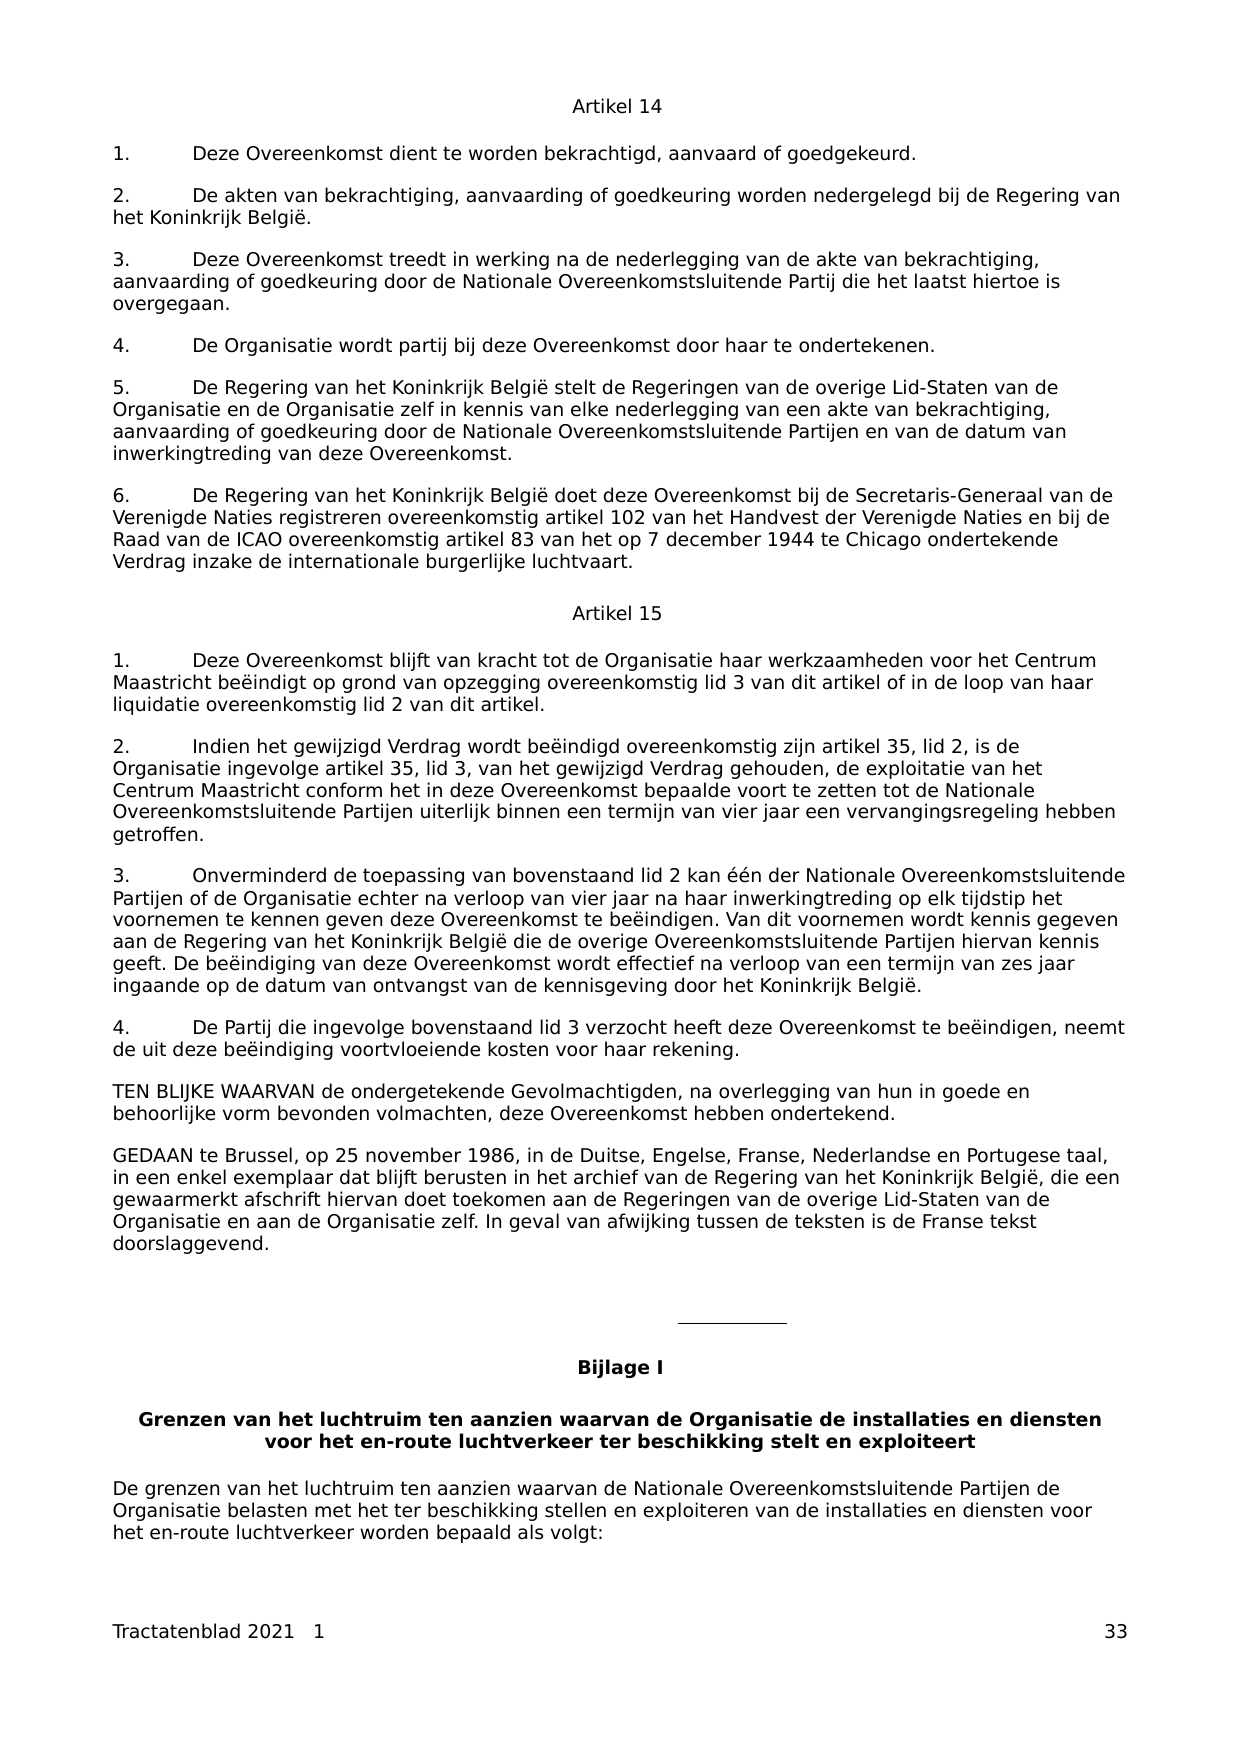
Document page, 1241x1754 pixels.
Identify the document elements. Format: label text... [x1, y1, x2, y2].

text 5. De Regering van het Koninkrijk België stelt de Regeringen van de overige Lid-Staten van de Organisatie en de Organisatie zelf in kennis van elke nederlegging van een akte van bekrachtiging, aanvaarding of goedkeuring door de Nationale Overeenkomstsluitende Partijen en van de datum van inwerkingtreding van deze Overeenkomst. [112, 377, 1128, 465]
subtitle Bijlage I [112, 1357, 1128, 1379]
subtitle Grenzen van het luchtruim ten aanzien waarvan de Organisatie de installaties en diensten voor het en-route luchtverkeer ter beschikking stelt en exploiteert [112, 1409, 1128, 1453]
text GEDAAN te Brussel, op 25 november 1986, in de Duitse, Engelse, Franse, Nederlandse en Portugese taal, in een enkel exemplaar dat blijft berusten in het archief van de Regering van het Koninkrijk België, die een gewaarmerkt afschrift hiervan doet toekomen aan de Regeringen van de overige Lid-Staten van de Organisatie en aan de Organisatie zelf. In geval van afwijking tussen de teksten is de Franse tekst doorslaggevend. [112, 1145, 1128, 1255]
text 3. Deze Overeenkomst treedt in werking na de nederlegging van de akte van bekrachtiging, aanvaarding of goedkeuring door de Nationale Overeenkomstsluitende Partij die het laatst hiertoe is overgegaan. [112, 249, 1128, 315]
text TEN BLIJKE WAARVAN de ondergetekende Gevolmachtigden, na overlegging van hun in goede en behoorlijke vorm bevonden volmachten, deze Overeenkomst hebben ondertekend. [112, 1081, 1128, 1125]
text 6. De Regering van het Koninkrijk België doet deze Overeenkomst bij de Secretaris-Generaal van de Verenigde Naties registreren overeenkomstig artikel 102 van het Handvest der Verenigde Naties en bij de Raad van de ICAO overeenkomstig artikel 83 van het op 7 december 1944 te Chicago ondertekende Verdrag inzake de internationale burgerlijke luchtvaart. [112, 485, 1128, 573]
text 1. Deze Overeenkomst blijft van kracht tot de Organisatie haar werkzaamheden voor het Centrum Maastricht beëindigt op grond van opzegging overeenkomstig lid 3 van dit artikel of in de loop van haar liquidatie overeenkomstig lid 2 van dit artikel. [112, 649, 1128, 716]
text 3. Onverminderd de toepassing van bovenstaand lid 2 kan één der Nationale Overeenkomstsluitende Partijen of de Organisatie echter na verloop van vier jaar na haar inwerkingtreding op elk tijdstip het voornemen te kennen geven deze Overeenkomst te beëindigen. Van dit voornemen wordt kennis gegeven aan de Regering van het Koninkrijk België die de overige Overeenkomstsluitende Partijen hiervan kennis geeft. De beëindiging van deze Overeenkomst wordt effectief na verloop van een termijn van zes jaar ingaande op de datum van ontvangst van de kennisgeving door het Koninkrijk België. [112, 865, 1128, 997]
text De grenzen van het luchtruim ten aanzien waarvan de Nationale Overeenkomstsluitende Partijen de Organisatie belasten met het ter beschikking stellen en exploiteren van de installaties en diensten voor het en-route luchtverkeer worden bepaald als volgt: [112, 1478, 1128, 1544]
subtitle Artikel 15 [112, 603, 1128, 624]
text 2. Indien het gewijzigd Verdrag wordt beëindigd overeenkomstig zijn artikel 35, lid 2, is de Organisatie ingevolge artikel 35, lid 3, van het gewijzigd Verdrag gehouden, de exploitatie van het Centrum Maastricht conform het in deze Overeenkomst bepaalde voort te zetten tot de Nationale Overeenkomstsluitende Partijen uiterlijk binnen een termijn van vier jaar een vervangingsregeling hebben getroffen. [112, 736, 1128, 845]
text 4. De Partij die ingevolge bovenstaand lid 3 verzocht heeft deze Overeenkomst te beëindigen, neemt de uit deze beëindiging voortvloeiende kosten voor haar rekening. [112, 1017, 1128, 1061]
text 4. De Organisatie wordt partij bij deze Overeenkomst door haar te ondertekenen. [112, 335, 1128, 357]
subtitle Artikel 14 [112, 96, 1128, 118]
text 1. Deze Overeenkomst dient te worden bekrachtigd, aanvaard of goedgekeurd. [112, 143, 1128, 165]
text 2. De akten van bekrachtiging, aanvaarding of goedkeuring worden nedergelegd bij de Regering van het Koninkrijk België. [112, 185, 1128, 229]
